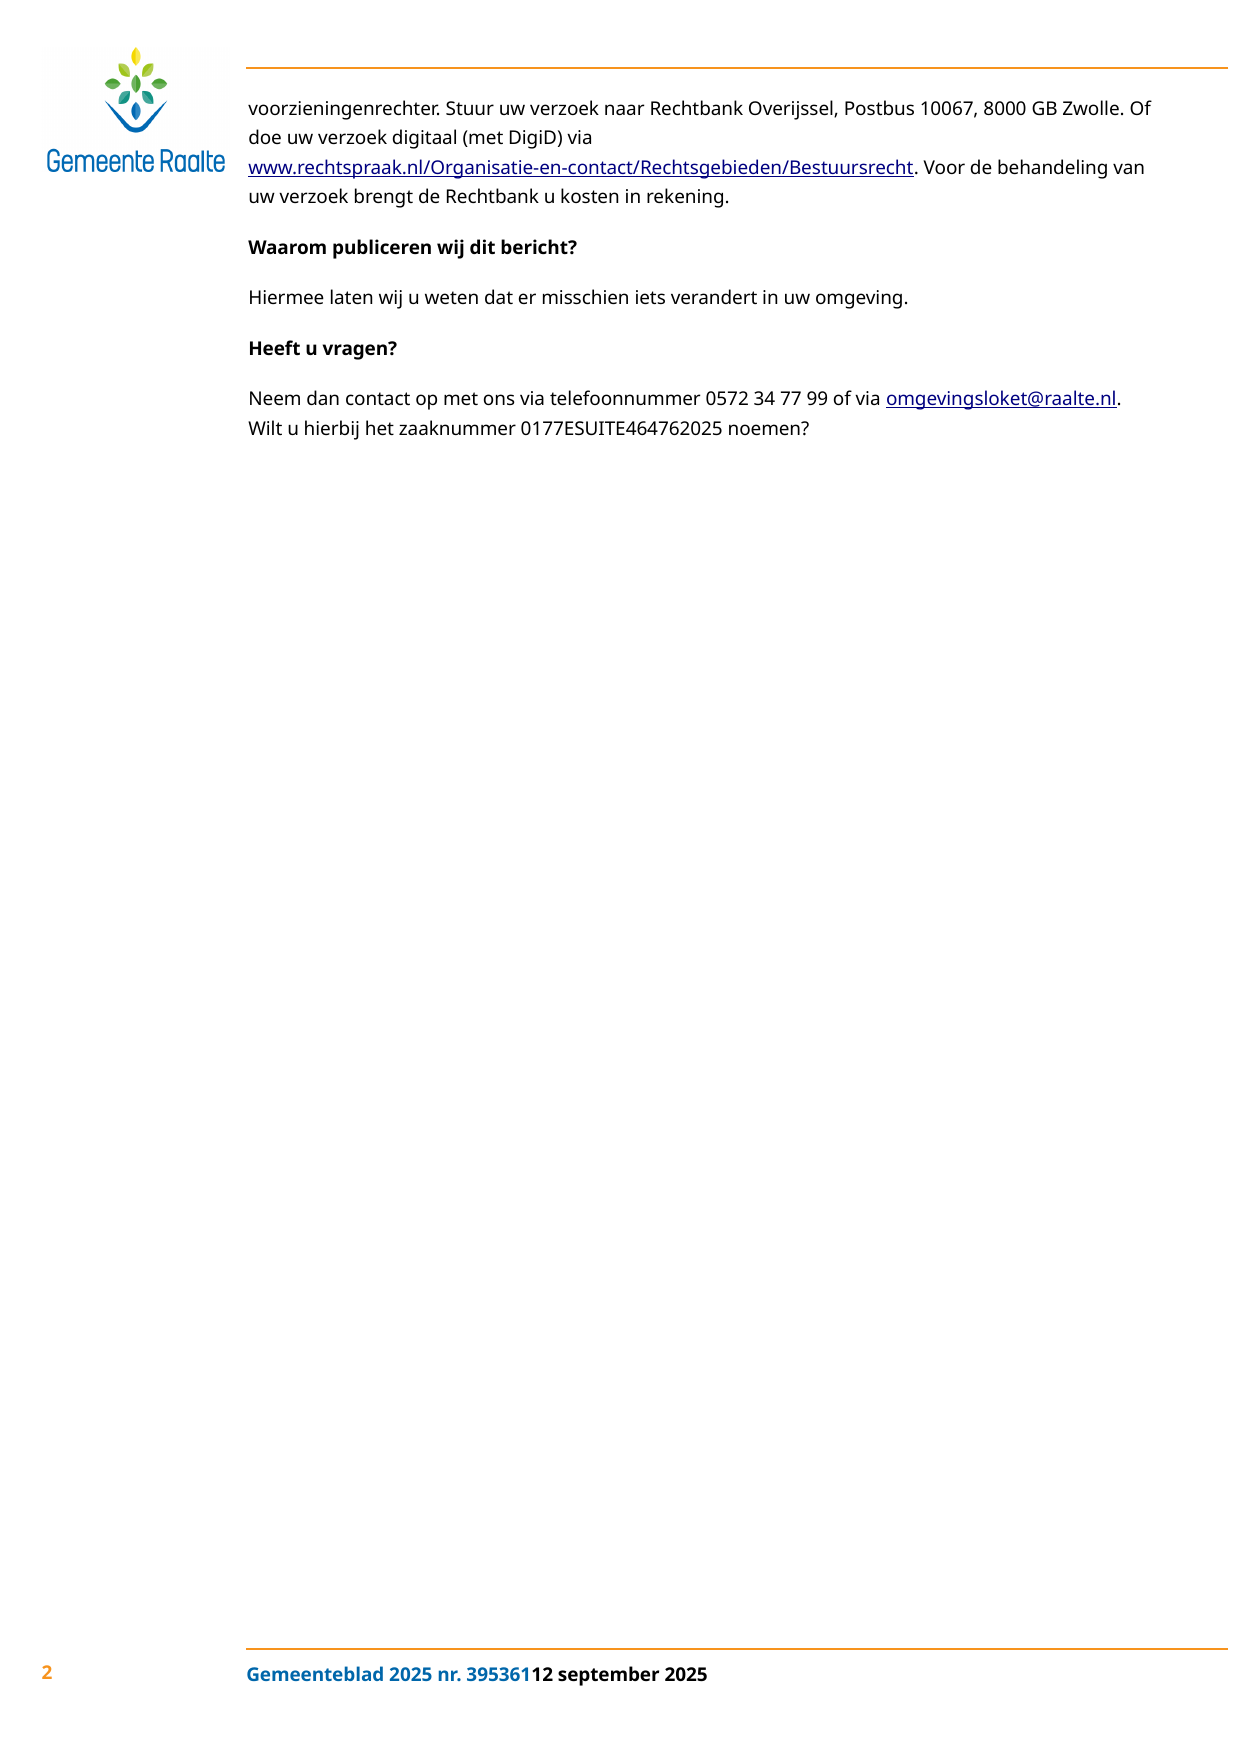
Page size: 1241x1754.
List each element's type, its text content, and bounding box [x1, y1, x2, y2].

text Hiermee laten wij u weten dat er misschien iets verandert in uw omgeving. [248, 284, 1152, 310]
text voorzieningenrechter. Stuur uw verzoek naar Rechtbank Overijssel, Postbus 10067, 8000 GB Zwolle. Of doe uw verzoek digitaal (met DigiD) via www.rechtspraak.nl/Organisatie-en-contact/Rechtsgebieden/Bestuursrecht. Voor de behandeling van uw verzoek brengt de Rechtbank u kosten in rekening. [248, 95, 1152, 209]
text Neem dan contact op met ons via telefoonnummer 0572 34 77 99 of via omgevingsloket@raalte.nl. Wilt u hierbij het zaaknummer 0177ESUITE464762025 noemen? [248, 385, 1152, 441]
picture [41, 47, 231, 172]
text Heeft u vragen? [248, 335, 1152, 361]
text Waarom publiceren wij dit bericht? [248, 234, 1152, 260]
